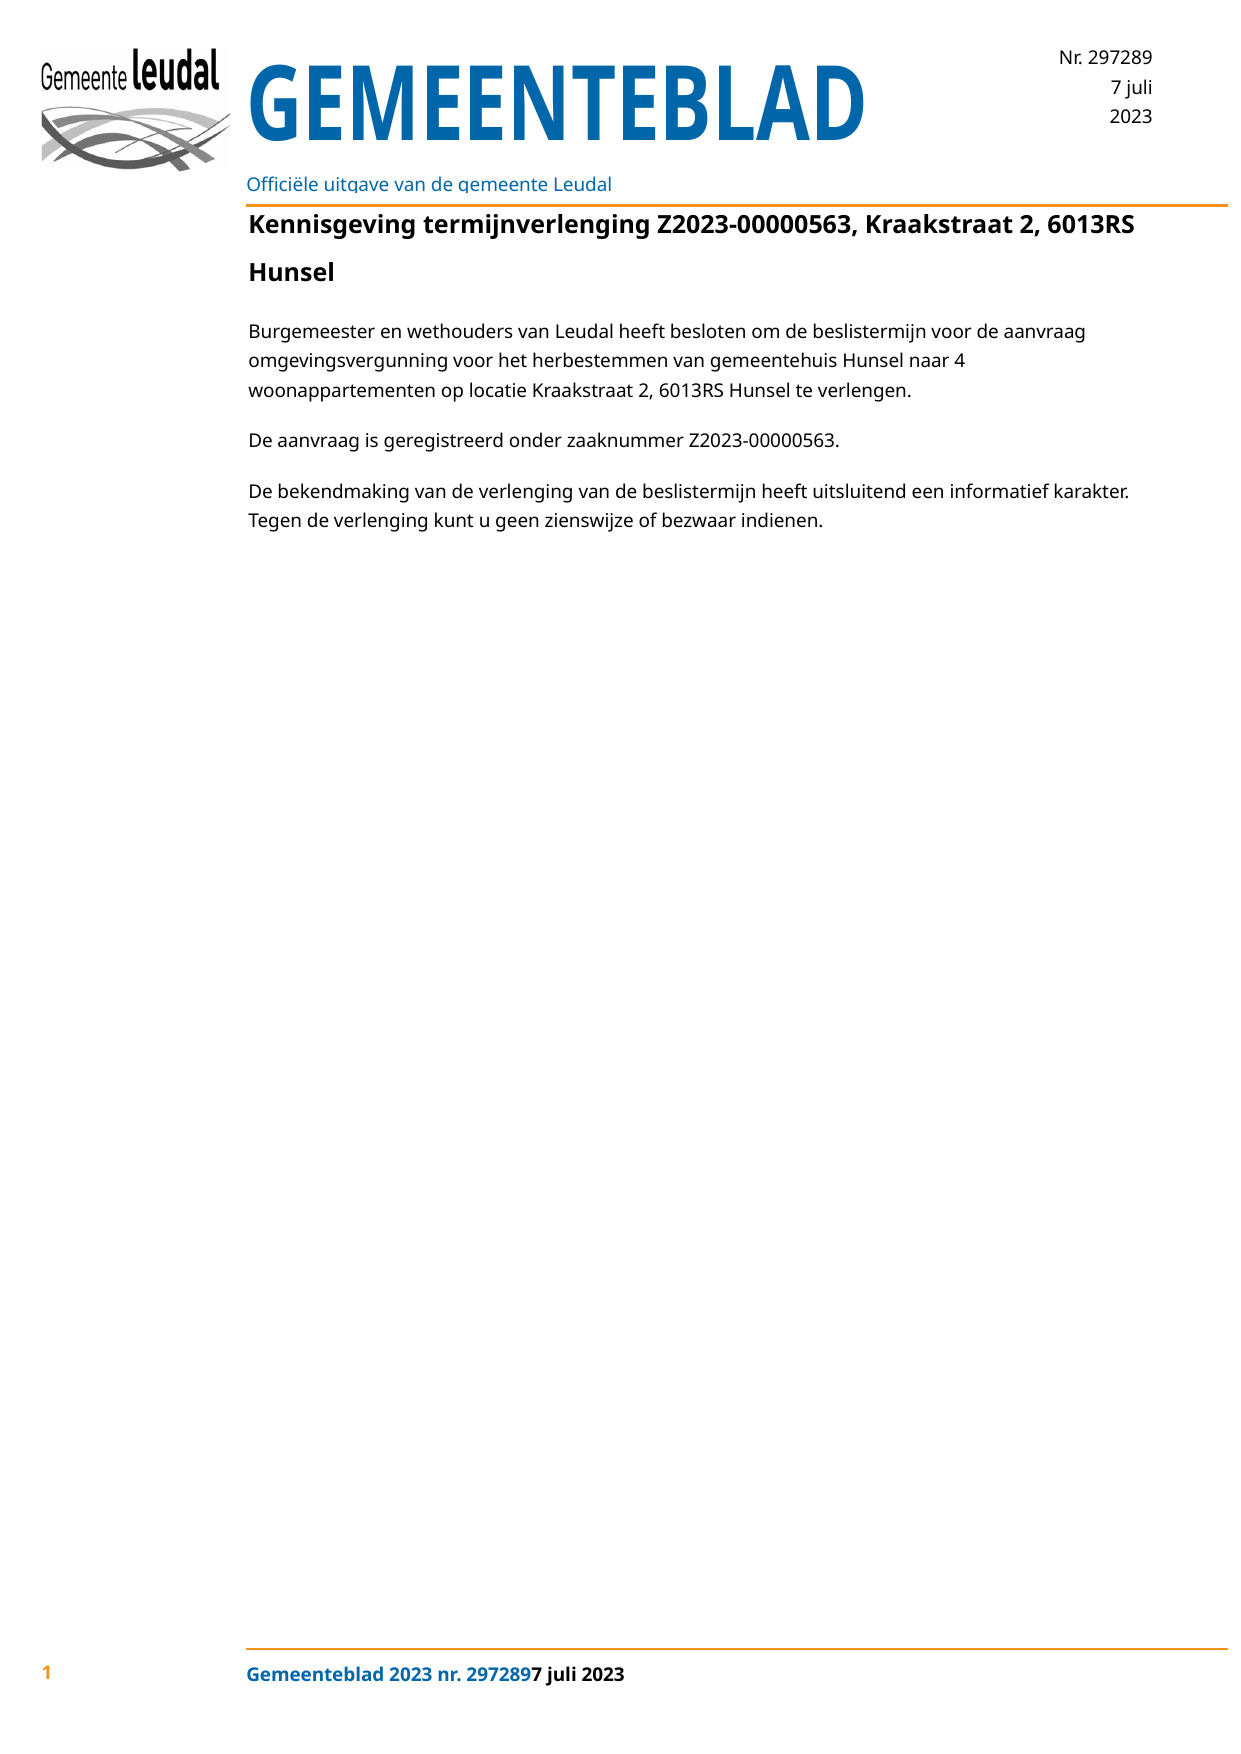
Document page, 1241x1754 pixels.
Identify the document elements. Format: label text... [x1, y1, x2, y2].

text De aanvraag is geregistreerd onder zaaknummer Z2023-00000563. [248, 427, 1152, 453]
text De bekendmaking van de verlenging van de beslistermijn heeft uitsluitend een informatief karakter. Tegen de verlenging kunt u geen zienswijze of bezwaar indienen. [248, 478, 1152, 533]
text Burgemeester en wethouders van Leudal heeft besloten om de beslistermijn voor de aanvraag omgevingsvergunning voor het herbestemmen van gemeentehuis Hunsel naar 4 woonappartementen op locatie Kraakstraat 2, 6013RS Hunsel te verlengen. [248, 318, 1152, 403]
picture [41, 47, 231, 172]
text Kennisgeving termijnverlenging Z2023-00000563, Kraakstraat 2, 6013RS Hunsel [248, 207, 1152, 288]
